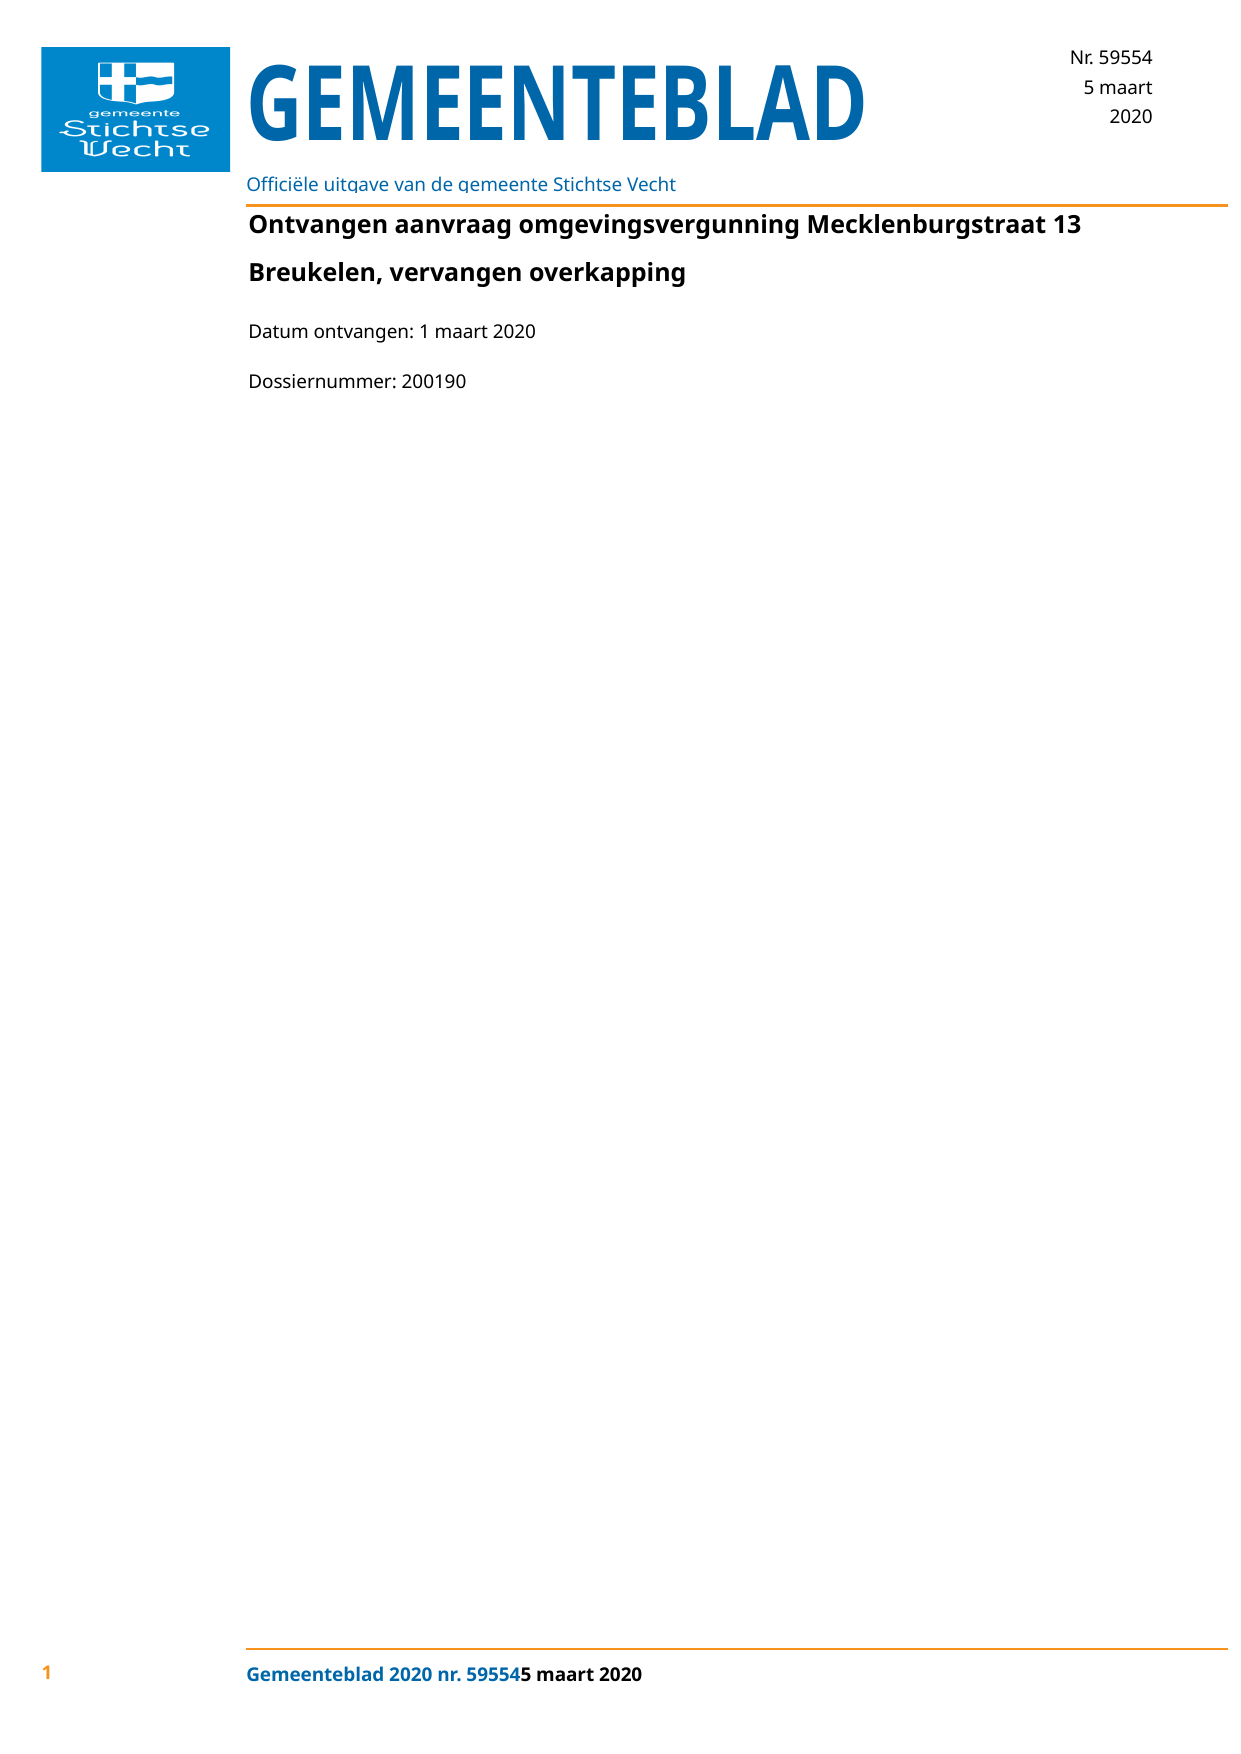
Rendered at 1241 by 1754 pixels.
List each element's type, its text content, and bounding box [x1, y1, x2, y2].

picture [137, 63, 174, 103]
text Ontvangen aanvraag omgevingsvergunning Mecklenburgstraat 13 Breukelen, vervangen overkapping [248, 207, 1152, 288]
text Dossiernummer: 200190 [248, 368, 1152, 394]
text Datum ontvangen: 1 maart 2020 [248, 318, 1152, 344]
picture [99, 63, 135, 101]
